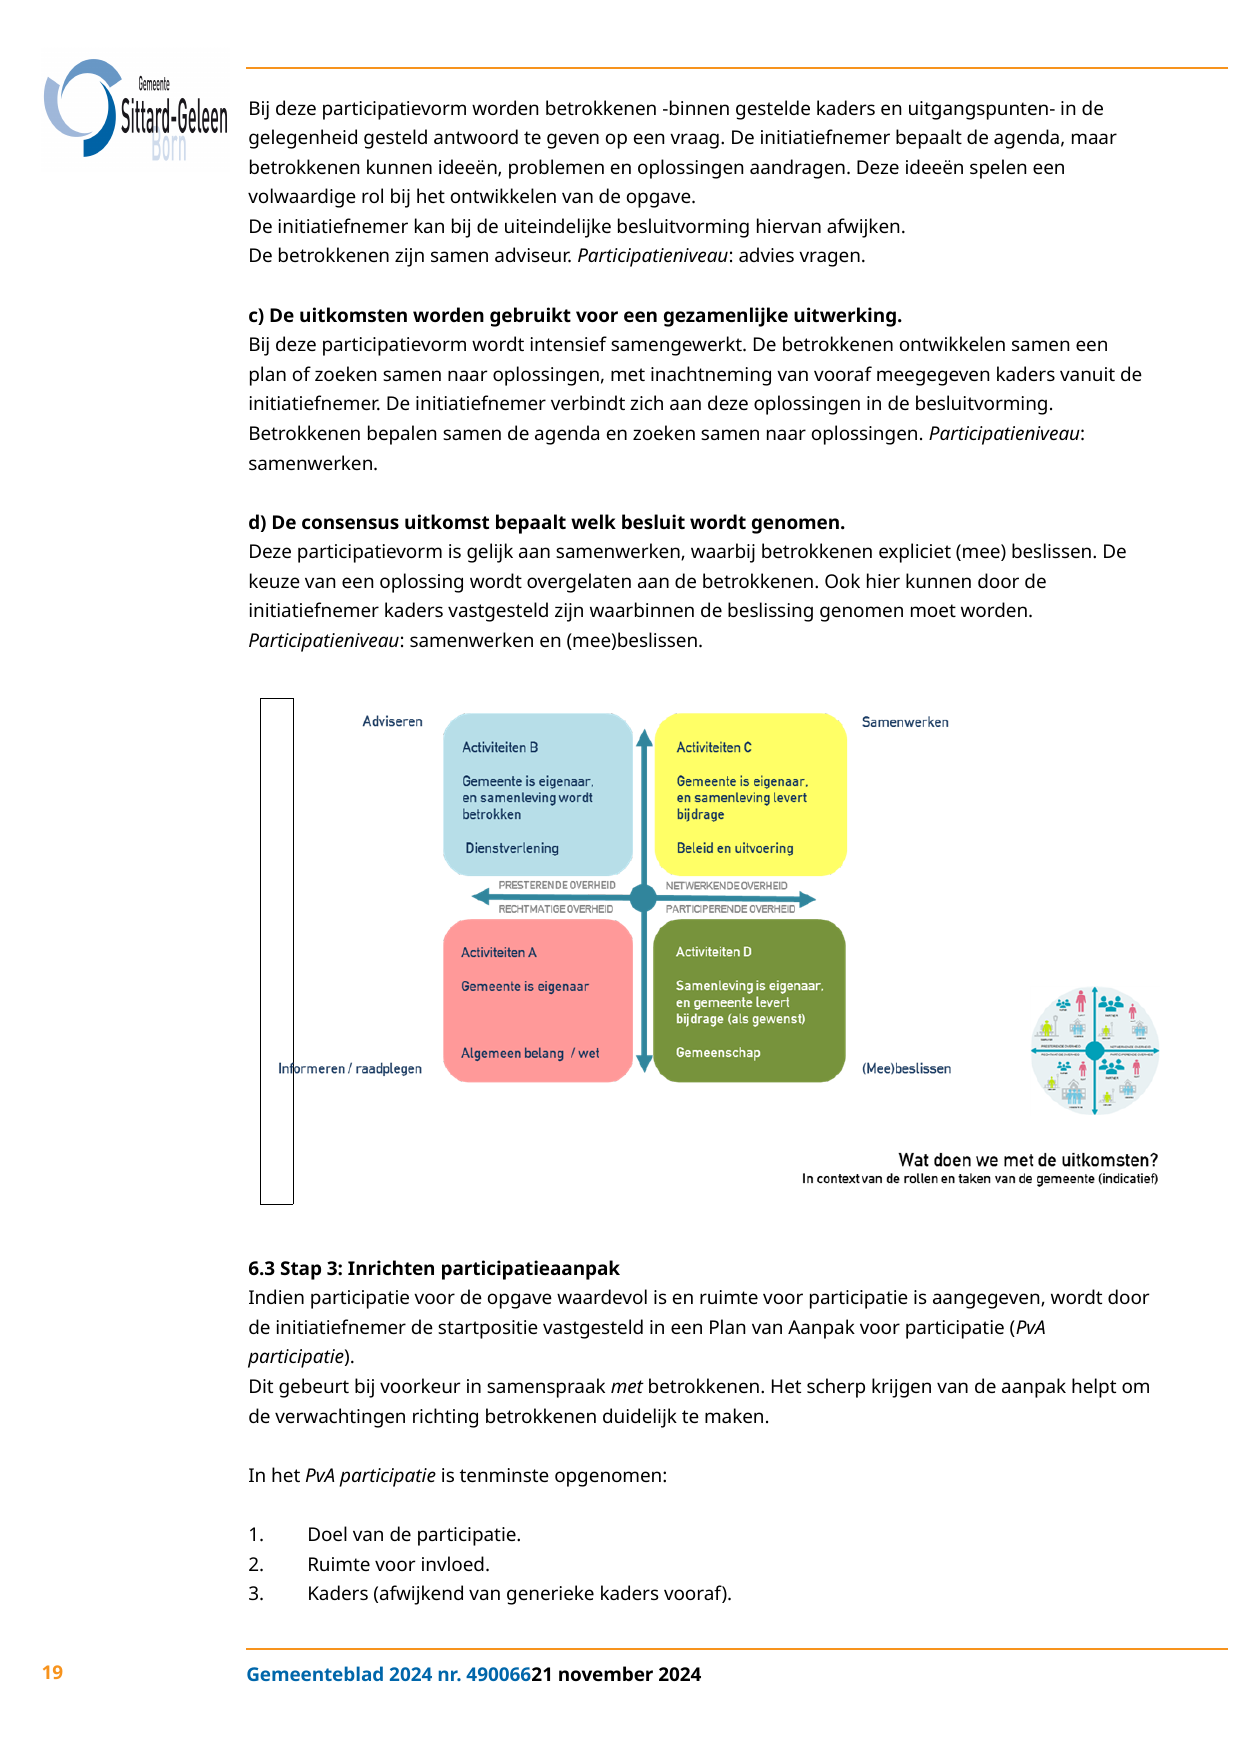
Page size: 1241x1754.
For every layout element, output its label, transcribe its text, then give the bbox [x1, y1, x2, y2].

text Indien participatie voor de opgave waardevol is en ruimte voor participatie is aangegeven, wordt door de initiatiefnemer de startpositie vastgesteld in een Plan van Aanpak voor participatie (PvA participatie). [248, 1284, 1152, 1369]
text Bij deze participatievorm wordt intensief samengewerkt. De betrokkenen ontwikkelen samen een plan of zoeken samen naar oplossingen, met inachtneming van vooraf meegegeven kaders vanuit de initiatiefnemer. De initiatiefnemer verbindt zich aan deze oplossingen in de besluitvorming. Betrokkenen bepalen samen de agenda en zoeken samen naar oplossingen. Participatieniveau: samenwerken. [248, 331, 1152, 476]
text De betrokkenen zijn samen adviseur. Participatieniveau: advies vragen. [248, 243, 1152, 268]
text d) De consensus uitkomst bepaalt welk besluit wordt genomen. [248, 509, 1152, 535]
list Kaders (afwijkend van generieke kaders vooraf). [248, 1580, 1152, 1606]
text c) De uitkomsten worden gebruikt voor een gezamenlijke uitwerking. [248, 302, 1152, 328]
text De initiatiefnemer kan bij de uiteindelijke besluitvorming hiervan afwijken. [248, 213, 1152, 239]
list Doel van de participatie. [248, 1521, 1152, 1547]
text In het PvA participatie is tenminste opgenomen: [248, 1462, 1152, 1488]
text 6.3 Stap 3: Inrichten participatieaanpak [248, 1255, 1152, 1281]
picture [268, 707, 1173, 1195]
picture [41, 47, 231, 172]
list Ruimte voor invloed. [248, 1551, 1152, 1576]
text Bij deze participatievorm worden betrokkenen -binnen gestelde kaders en uitgangspunten- in de gelegenheid gesteld antwoord te geven op een vraag. De initiatiefnemer bepaalt de agenda, maar betrokkenen kunnen ideeën, problemen en oplossingen aandragen. Deze ideeën spelen een volwaardige rol bij het ontwikkelen van de opgave. [248, 95, 1152, 209]
text Dit gebeurt bij voorkeur in samenspraak met betrokkenen. Het scherp krijgen van de aanpak helpt om de verwachtingen richting betrokkenen duidelijk te maken. [248, 1373, 1152, 1428]
text Deze participatievorm is gelijk aan samenwerken, waarbij betrokkenen expliciet (mee) beslissen. De keuze van een oplossing wordt overgelaten aan de betrokkenen. Ook hier kunnen door de initiatiefnemer kaders vastgesteld zijn waarbinnen de beslissing genomen moet worden. Participatieniveau: samenwerken en (mee)beslissen. [248, 538, 1152, 653]
